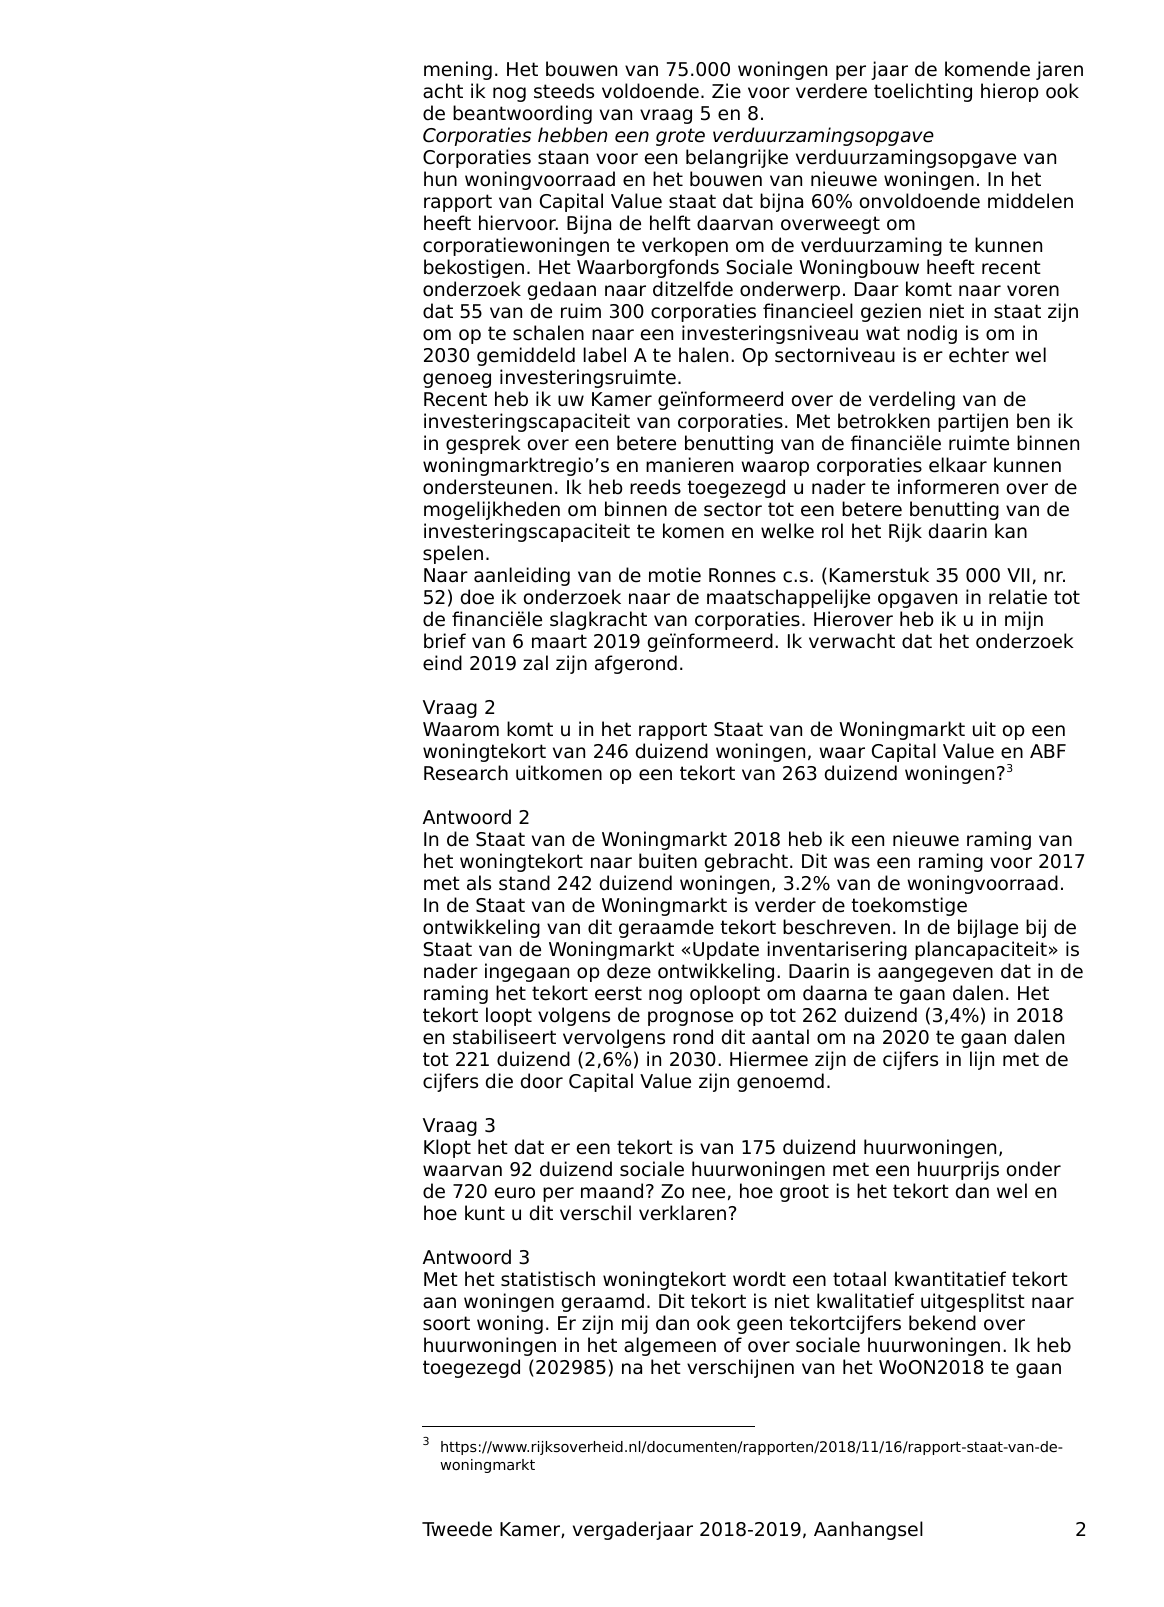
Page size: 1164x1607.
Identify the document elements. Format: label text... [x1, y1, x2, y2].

text Met het statistisch woningtekort wordt een totaal kwantitatief tekort aan woningen geraamd. Dit tekort is niet kwalitatief uitgesplitst naar soort woning. Er zijn mij dan ook geen tekortcijfers bekend over huurwoningen in het algemeen of over sociale huurwoningen. Ik heb toegezegd (202985) na het verschijnen van het WoON2018 te gaan [422, 1269, 1087, 1379]
text Klopt het dat er een tekort is van 175 duizend huurwoningen, waarvan 92 duizend sociale huurwoningen met een huurprijs onder de 720 euro per maand? Zo nee, hoe groot is het tekort dan wel en hoe kunt u dit verschil verklaren? [422, 1137, 1087, 1224]
text Recent heb ik uw Kamer geïnformeerd over de verdeling van de investeringscapaciteit van corporaties. Met betrokken partijen ben ik in gesprek over een betere benutting van de financiële ruimte binnen woningmarktregio’s en manieren waarop corporaties elkaar kunnen ondersteunen. Ik heb reeds toegezegd u nader te informeren over de mogelijkheden om binnen de sector tot een betere benutting van de investeringscapaciteit te komen en welke rol het Rijk daarin kan spelen. [422, 389, 1087, 564]
text Waarom komt u in het rapport Staat van de Woningmarkt uit op een woningtekort van 246 duizend woningen, waar Capital Value en ABF Research uitkomen op een tekort van 263 duizend woningen? [422, 719, 1087, 784]
text https://www.rijksoverheid.nl/documenten/rapporten/2018/11/16/rapport-staat-van-de-woningmarkt [422, 1435, 1087, 1474]
text Corporaties staan voor een belangrijke verduurzamingsopgave van hun woningvoorraad en het bouwen van nieuwe woningen. In het rapport van Capital Value staat dat bijna 60% onvoldoende middelen heeft hiervoor. Bijna de helft daarvan overweegt om corporatiewoningen te verkopen om de verduurzaming te kunnen bekostigen. Het Waarborgfonds Sociale Woningbouw heeft recent onderzoek gedaan naar ditzelfde onderwerp. Daar komt naar voren dat 55 van de ruim 300 corporaties financieel gezien niet in staat zijn om op te schalen naar een investeringsniveau wat nodig is om in 2030 gemiddeld label A te halen. Op sectorniveau is er echter wel genoeg investeringsruimte. [422, 147, 1087, 389]
text Corporaties hebben een grote verduurzamingsopgave [422, 125, 1087, 147]
text In de Staat van de Woningmarkt 2018 heb ik een nieuwe raming van het woningtekort naar buiten gebracht. Dit was een raming voor 2017 met als stand 242 duizend woningen, 3.2% van de woningvoorraad. In de Staat van de Woningmarkt is verder de toekomstige ontwikkeling van dit geraamde tekort beschreven. In de bijlage bij de Staat van de Woningmarkt «Update inventarisering plancapaciteit» is nader ingegaan op deze ontwikkeling. Daarin is aangegeven dat in de raming het tekort eerst nog oploopt om daarna te gaan dalen. Het tekort loopt volgens de prognose op tot 262 duizend (3,4%) in 2018 en stabiliseert vervolgens rond dit aantal om na 2020 te gaan dalen tot 221 duizend (2,6%) in 2030. Hiermee zijn de cijfers in lijn met de cijfers die door Capital Value zijn genoemd. [422, 829, 1087, 1092]
text Vraag 3 [422, 1115, 1087, 1137]
text Vraag 2 [422, 697, 1087, 719]
text Antwoord 2 [422, 807, 1087, 829]
text mening. Het bouwen van 75.000 woningen per jaar de komende jaren acht ik nog steeds voldoende. Zie voor verdere toelichting hierop ook de beantwoording van vraag 5 en 8. [422, 59, 1087, 125]
text Naar aanleiding van de motie Ronnes c.s. (Kamerstuk 35 000 VII, nr. 52) doe ik onderzoek naar de maatschappelijke opgaven in relatie tot de financiële slagkracht van corporaties. Hierover heb ik u in mijn brief van 6 maart 2019 geïnformeerd. Ik verwacht dat het onderzoek eind 2019 zal zijn afgerond. [422, 564, 1087, 674]
text Antwoord 3 [422, 1247, 1087, 1269]
